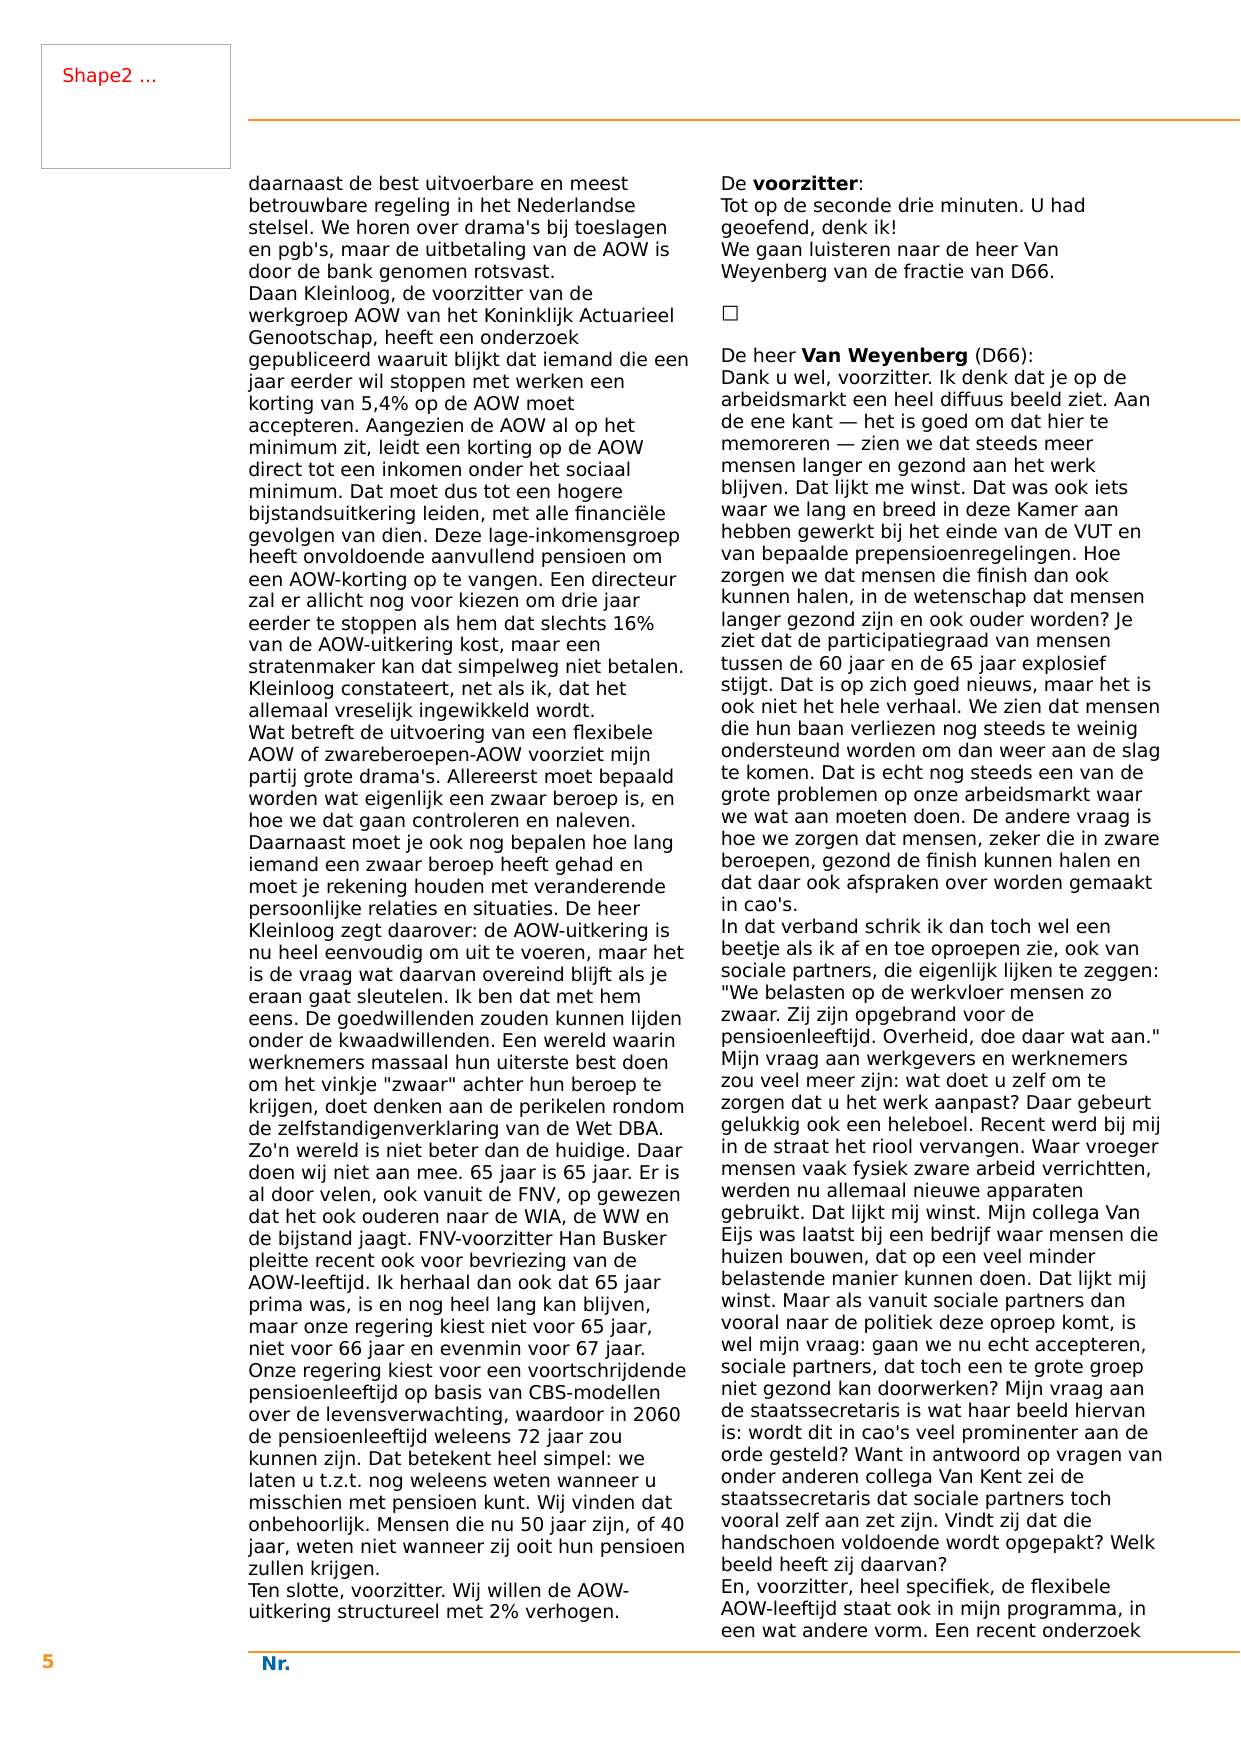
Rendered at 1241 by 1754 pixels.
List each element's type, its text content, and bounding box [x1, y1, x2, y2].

text Wat betreft de uitvoering van een flexibele AOW of zwareberoepen-AOW voorziet mijn partij grote drama's. Allereerst moet bepaald worden wat eigenlijk een zwaar beroep is, en hoe we dat gaan controleren en naleven. Daarnaast moet je ook nog bepalen hoe lang iemand een zwaar beroep heeft gehad en moet je rekening houden met veranderende persoonlijke relaties en situaties. De heer Kleinloog zegt daarover: de AOW-uitkering is nu heel eenvoudig om uit te voeren, maar het is de vraag wat daarvan overeind blijft als je eraan gaat sleutelen. Ik ben dat met hem eens. De goedwillenden zouden kunnen lijden onder de kwaadwillenden. Een wereld waarin werknemers massaal hun uiterste best doen om het vinkje "zwaar" achter hun beroep te krijgen, doet denken aan de perikelen rondom de zelfstandigenverklaring van de Wet DBA. Zo'n wereld is niet beter dan de huidige. Daar doen wij niet aan mee. 65 jaar is 65 jaar. Er is al door velen, ook vanuit de FNV, op gewezen dat het ook ouderen naar de WIA, de WW en de bijstand jaagt. FNV-voorzitter Han Busker pleitte recent ook voor bevriezing van de AOW-leeftijd. Ik herhaal dan ook dat 65 jaar prima was, is en nog heel lang kan blijven, maar onze regering kiest niet voor 65 jaar, niet voor 66 jaar en evenmin voor 67 jaar. Onze regering kiest voor een voortschrijdende pensioenleeftijd op basis van CBS-modellen over de levensverwachting, waardoor in 2060 de pensioenleeftijd weleens 72 jaar zou kunnen zijn. Dat betekent heel simpel: we laten u t.z.t. nog weleens weten wanneer u misschien met pensioen kunt. Wij vinden dat onbehoorlijk. Mensen die nu 50 jaar zijn, of 40 jaar, weten niet wanneer zij ooit hun pensioen zullen krijgen. [248, 722, 691, 1579]
text daarnaast de best uitvoerbare en meest betrouwbare regeling in het Nederlandse stelsel. We horen over drama's bij toeslagen en pgb's, maar de uitbetaling van de AOW is door de bank genomen rotsvast. [248, 173, 691, 283]
text Tot op de seconde drie minuten. U had geoefend, denk ik! [721, 195, 1163, 239]
text ⬜ [721, 303, 1163, 325]
text Ten slotte, voorzitter. Wij willen de AOW-uitkering structureel met 2% verhogen. [248, 1579, 691, 1623]
text En, voorzitter, heel specifiek, de flexibele AOW-leeftijd staat ook in mijn programma, in een wat andere vorm. Een recent onderzoek [721, 1576, 1163, 1641]
text We gaan luisteren naar de heer Van Weyenberg van de fractie van D66. [721, 239, 1163, 283]
text Dank u wel, voorzitter. Ik denk dat je op de arbeidsmarkt een heel diffuus beeld ziet. Aan de ene kant — het is goed om dat hier te memoreren — zien we dat steeds meer mensen langer en gezond aan het werk blijven. Dat lijkt me winst. Dat was ook iets waar we lang en breed in deze Kamer aan hebben gewerkt bij het einde van de VUT en van bepaalde prepensioenregelingen. Hoe zorgen we dat mensen die finish dan ook kunnen halen, in de wetenschap dat mensen langer gezond zijn en ook ouder worden? Je ziet dat de participatiegraad van mensen tussen de 60 jaar en de 65 jaar explosief stijgt. Dat is op zich goed nieuws, maar het is ook niet het hele verhaal. We zien dat mensen die hun baan verliezen nog steeds te weinig ondersteund worden om dan weer aan de slag te komen. Dat is echt nog steeds een van de grote problemen op onze arbeidsmarkt waar we wat aan moeten doen. De andere vraag is hoe we zorgen dat mensen, zeker die in zware beroepen, gezond de finish kunnen halen en dat daar ook afspraken over worden gemaakt in cao's. [721, 367, 1163, 916]
text In dat verband schrik ik dan toch wel een beetje als ik af en toe oproepen zie, ook van sociale partners, die eigenlijk lijken te zeggen: "We belasten op de werkvloer mensen zo zwaar. Zij zijn opgebrand voor de pensioenleeftijd. Overheid, doe daar wat aan." Mijn vraag aan werkgevers en werknemers zou veel meer zijn: wat doet u zelf om te zorgen dat u het werk aanpast? Daar gebeurt gelukkig ook een heleboel. Recent werd bij mij in de straat het riool vervangen. Waar vroeger mensen vaak fysiek zware arbeid verrichtten, werden nu allemaal nieuwe apparaten gebruikt. Dat lijkt mij winst. Mijn collega Van Eijs was laatst bij een bedrijf waar mensen die huizen bouwen, dat op een veel minder belastende manier kunnen doen. Dat lijkt mij winst. Maar als vanuit sociale partners dan vooral naar de politiek deze oproep komt, is wel mijn vraag: gaan we nu echt accepteren, sociale partners, dat toch een te grote groep niet gezond kan doorwerken? Mijn vraag aan de staatssecretaris is wat haar beeld hiervan is: wordt dit in cao's veel prominenter aan de orde gesteld? Want in antwoord op vragen van onder anderen collega Van Kent zei de staatssecretaris dat sociale partners toch vooral zelf aan zet zijn. Vindt zij dat die handschoen voldoende wordt opgepakt? Welk beeld heeft zij daarvan? [721, 916, 1163, 1576]
text De voorzitter: [721, 173, 1163, 195]
text De heer Van Weyenberg (D66): [721, 345, 1163, 367]
text Daan Kleinloog, de voorzitter van de werkgroep AOW van het Koninklijk Actuarieel Genootschap, heeft een onderzoek gepubliceerd waaruit blijkt dat iemand die een jaar eerder wil stoppen met werken een korting van 5,4% op de AOW moet accepteren. Aangezien de AOW al op het minimum zit, leidt een korting op de AOW direct tot een inkomen onder het sociaal minimum. Dat moet dus tot een hogere bijstandsuitkering leiden, met alle financiële gevolgen van dien. Deze lage-inkomensgroep heeft onvoldoende aanvullend pensioen om een AOW-korting op te vangen. Een directeur zal er allicht nog voor kiezen om drie jaar eerder te stoppen als hem dat slechts 16% van de AOW-uitkering kost, maar een stratenmaker kan dat simpelweg niet betalen. Kleinloog constateert, net als ik, dat het allemaal vreselijk ingewikkeld wordt. [248, 283, 691, 722]
